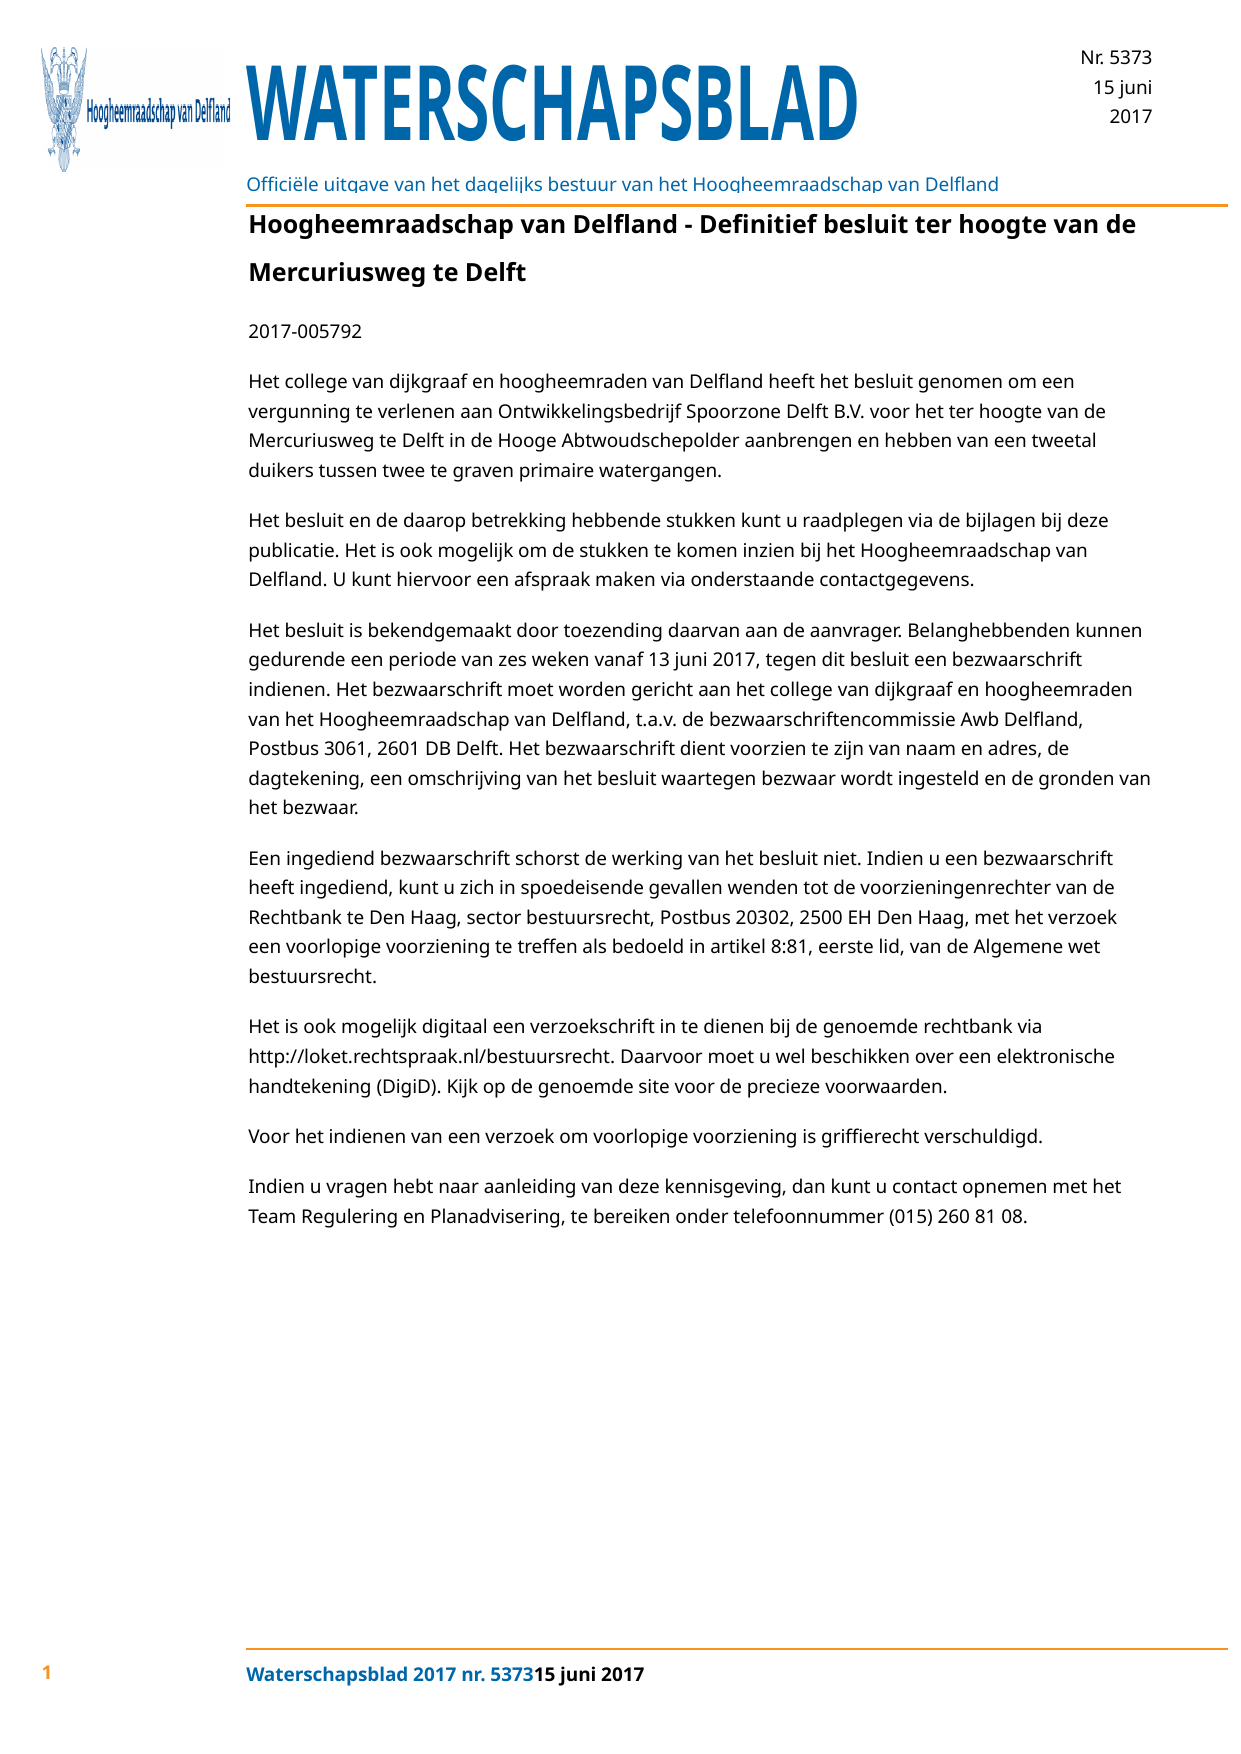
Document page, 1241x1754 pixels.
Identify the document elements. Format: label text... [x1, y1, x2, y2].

text Hoogheemraadschap van Delfland - Definitief besluit ter hoogte van de Mercuriusweg te Delft [248, 207, 1152, 288]
text Het besluit is bekendgemaakt door toezending daarvan aan de aanvrager. Belanghebbenden kunnen gedurende een periode van zes weken vanaf 13 juni 2017, tegen dit besluit een bezwaarschrift indienen. Het bezwaarschrift moet worden gericht aan het college van dijkgraaf en hoogheemraden van het Hoogheemraadschap van Delfland, t.a.v. de bezwaarschriftencommissie Awb Delfland, Postbus 3061, 2601 DB Delft. Het bezwaarschrift dient voorzien te zijn van naam en adres, de dagtekening, een omschrijving van het besluit waartegen bezwaar wordt ingesteld en de gronden van het bezwaar. [248, 617, 1152, 820]
text Indien u vragen hebt naar aanleiding van deze kennisgeving, dan kunt u contact opnemen met het Team Regulering en Planadvisering, te bereiken onder telefoonnummer (015) 260 81 08. [248, 1174, 1152, 1229]
picture [41, 47, 231, 172]
text Het is ook mogelijk digitaal een verzoekschrift in te dienen bij de genoemde rechtbank via http://loket.rechtspraak.nl/bestuursrecht. Daarvoor moet u wel beschikken over een elektronische handtekening (DigiD). Kijk op de genoemde site voor de precieze voorwaarden. [248, 1014, 1152, 1099]
text Het college van dijkgraaf en hoogheemraden van Delfland heeft het besluit genomen om een vergunning te verlenen aan Ontwikkelingsbedrijf Spoorzone Delft B.V. voor het ter hoogte van de Mercuriusweg te Delft in de Hooge Abtwoudschepolder aanbrengen en hebben van een tweetal duikers tussen twee te graven primaire watergangen. [248, 368, 1152, 483]
text Het besluit en de daarop betrekking hebbende stukken kunt u raadplegen via de bijlagen bij deze publicatie. Het is ook mogelijk om de stukken te komen inzien bij het Hoogheemraadschap van Delfland. U kunt hiervoor een afspraak maken via onderstaande contactgegevens. [248, 507, 1152, 592]
text Voor het indienen van een verzoek om voorlopige voorziening is griffierecht verschuldigd. [248, 1123, 1152, 1149]
text Een ingediend bezwaarschrift schorst de werking van het besluit niet. Indien u een bezwaarschrift heeft ingediend, kunt u zich in spoedeisende gevallen wenden tot de voorzieningenrechter van de Rechtbank te Den Haag, sector bestuursrecht, Postbus 20302, 2500 EH Den Haag, met het verzoek een voorlopige voorziening te treffen als bedoeld in artikel 8:81, eerste lid, van de Algemene wet bestuursrecht. [248, 845, 1152, 989]
text 2017-005792 [248, 318, 1152, 344]
